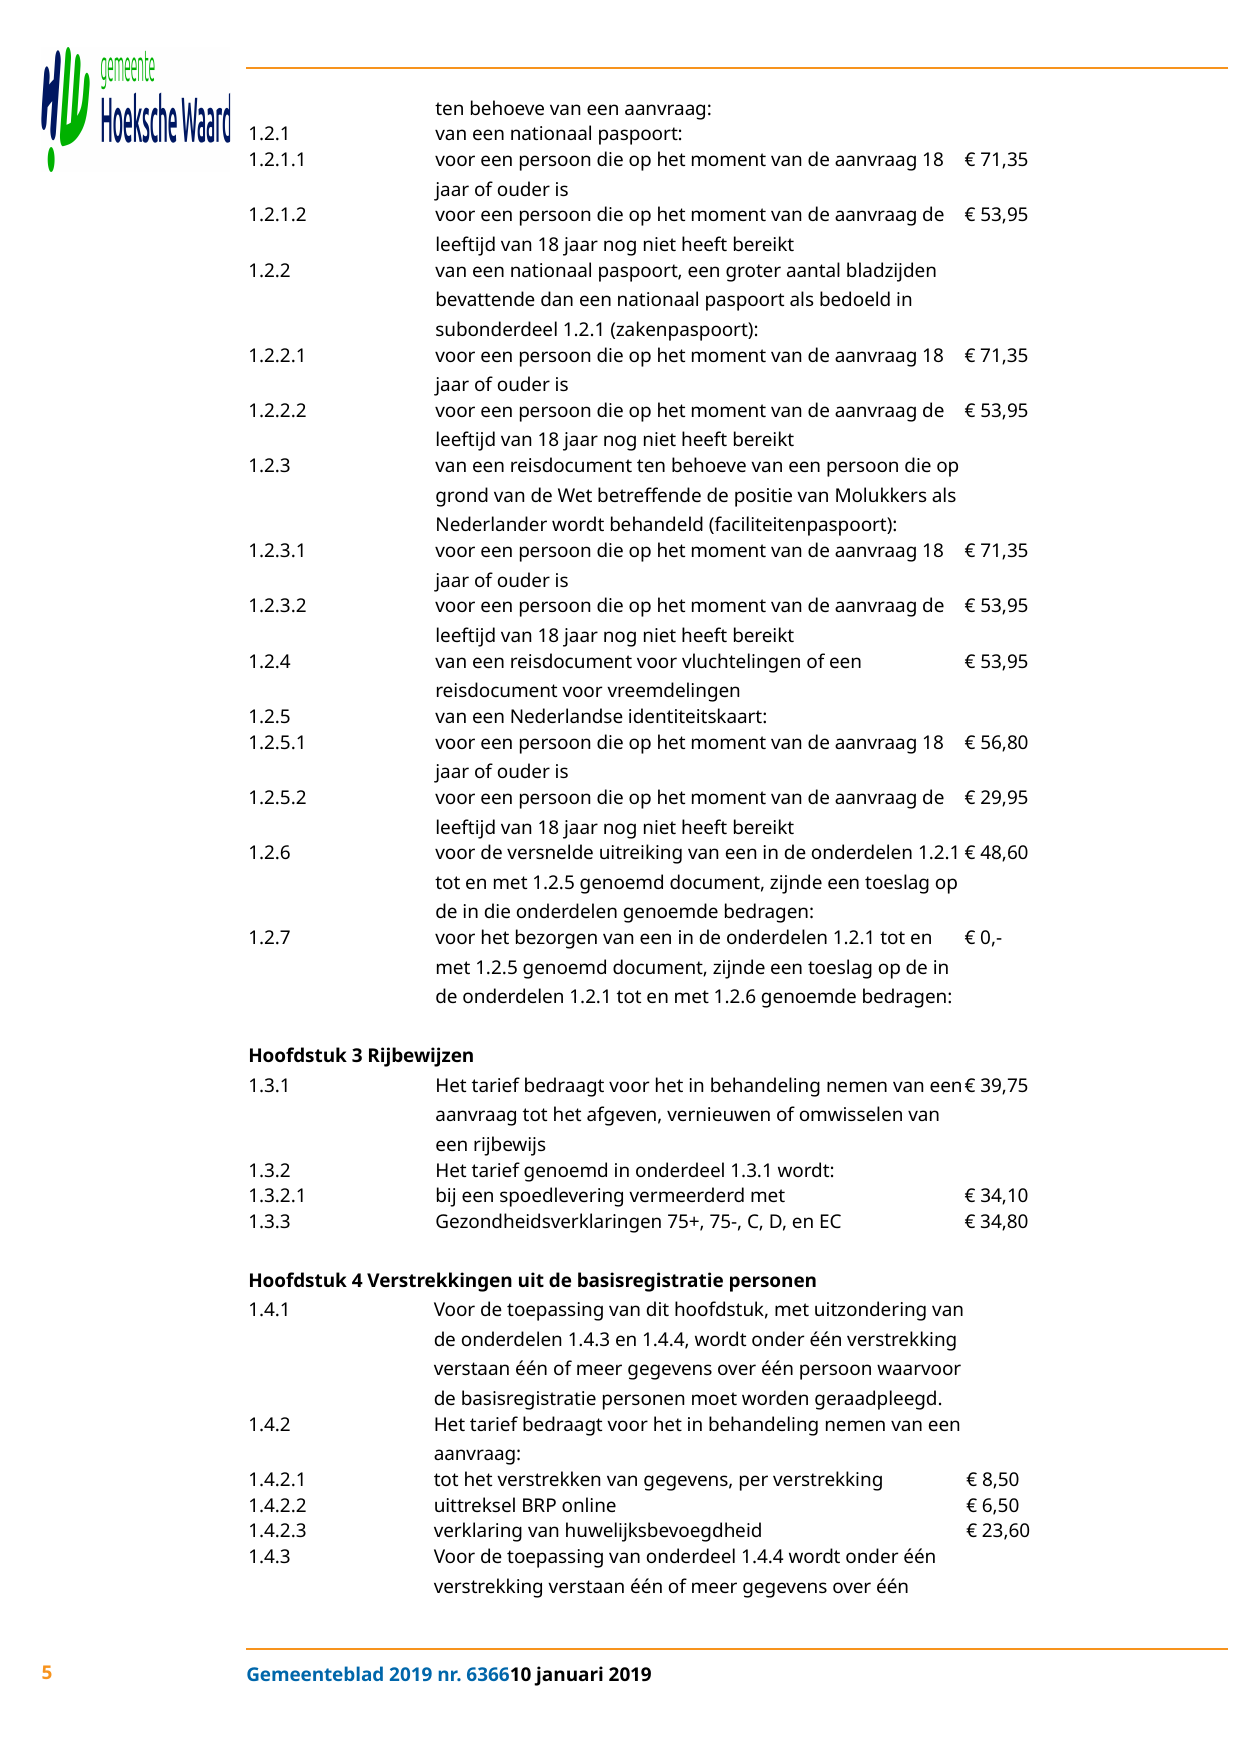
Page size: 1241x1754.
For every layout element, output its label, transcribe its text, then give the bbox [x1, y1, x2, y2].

table_header € 39,75 [964, 1072, 1152, 1157]
table_cell € 0,- [964, 925, 1152, 1009]
table_cell voor een persoon die op het moment van de aanvraag de leeftijd van 18 jaar nog niet heeft bereikt [435, 202, 964, 257]
table_cell € 56,80 [964, 729, 1152, 784]
table_cell 1.2.2.1 [248, 342, 435, 397]
table_cell voor een persoon die op het moment van de aanvraag 18 jaar of ouder is [435, 537, 964, 593]
table_cell 1.2.2.2 [248, 397, 435, 452]
table_header Het tarief bedraagt voor het in behandeling nemen van een aanvraag tot het afgeven, vernieuwen of omwisselen van een rijbewijs [435, 1072, 964, 1157]
table_cell € 34,10 [964, 1183, 1152, 1208]
table_cell tot het verstrekken van gegevens, per verstrekking [434, 1466, 966, 1492]
table_cell [964, 453, 1152, 537]
table_cell voor de versnelde uitreiking van een in de onderdelen 1.2.1 tot en met 1.2.5 genoemd document, zijnde een toeslag op de in die onderdelen genoemde bedragen: [435, 840, 964, 924]
table_cell 1.4.3 [248, 1544, 433, 1599]
table_cell voor een persoon die op het moment van de aanvraag 18 jaar of ouder is [435, 146, 964, 202]
table_cell uittreksel BRP online [434, 1492, 966, 1518]
table_cell 1.3.2.1 [248, 1183, 435, 1208]
picture [41, 47, 231, 172]
table_header [248, 95, 435, 121]
table_cell voor een persoon die op het moment van de aanvraag de leeftijd van 18 jaar nog niet heeft bereikt [435, 397, 964, 452]
table_cell 1.4.2.1 [248, 1466, 433, 1492]
table_cell voor een persoon die op het moment van de aanvraag de leeftijd van 18 jaar nog niet heeft bereikt [435, 784, 964, 839]
table_cell van een reisdocument voor vluchtelingen of een reisdocument voor vreemdelingen [435, 648, 964, 703]
table_cell € 34,80 [964, 1208, 1152, 1234]
table_cell voor een persoon die op het moment van de aanvraag 18 jaar of ouder is [435, 729, 964, 784]
table_cell € 23,60 [966, 1518, 1152, 1543]
table_cell [964, 1157, 1152, 1182]
table_cell 1.2.3 [248, 453, 435, 537]
table_cell 1.2.5.1 [248, 729, 435, 784]
table_cell Het tarief bedraagt voor het in behandeling nemen van een aanvraag: [434, 1411, 966, 1466]
table_cell bij een spoedlevering vermeerderd met [435, 1183, 964, 1208]
table_cell 1.2.1.2 [248, 202, 435, 257]
table_header ten behoeve van een aanvraag: [435, 95, 964, 121]
table_cell € 71,35 [964, 342, 1152, 397]
table_cell [966, 1411, 1152, 1466]
table_header [966, 1296, 1152, 1411]
table_cell 1.2.1.1 [248, 146, 435, 202]
table_cell van een Nederlandse identiteitskaart: [435, 703, 964, 729]
table_cell 1.2.1 [248, 121, 435, 146]
table_cell € 29,95 [964, 784, 1152, 839]
text Hoofdstuk 4 Verstrekkingen uit de basisregistratie personen [248, 1267, 1152, 1292]
table_cell Gezondheidsverklaringen 75+, 75-, C, D, en EC [435, 1208, 964, 1234]
table_cell 1.3.2 [248, 1157, 435, 1182]
table_cell Voor de toepassing van onderdeel 1.4.4 wordt onder één verstrekking verstaan één of meer gegevens over één [434, 1544, 966, 1599]
table_cell van een reisdocument ten behoeve van een persoon die op grond van de Wet betreffende de positie van Molukkers als Nederlander wordt behandeld (faciliteitenpaspoort): [435, 453, 964, 537]
table_cell van een nationaal paspoort: [435, 121, 964, 146]
table_cell € 71,35 [964, 146, 1152, 202]
table_cell € 53,95 [964, 202, 1152, 257]
table_cell € 48,60 [964, 840, 1152, 924]
table_cell van een nationaal paspoort, een groter aantal bladzijden bevattende dan een nationaal paspoort als bedoeld in subonderdeel 1.2.1 (zakenpaspoort): [435, 257, 964, 342]
table_cell [964, 703, 1152, 729]
table_cell 1.4.2.3 [248, 1518, 433, 1543]
table_cell verklaring van huwelijksbevoegdheid [434, 1518, 966, 1543]
table_cell [966, 1544, 1152, 1599]
table_cell 1.2.2 [248, 257, 435, 342]
table_cell 1.2.5 [248, 703, 435, 729]
text Hoofdstuk 3 Rijbewijzen [248, 1042, 1152, 1068]
table_cell 1.2.7 [248, 925, 435, 1009]
table_cell voor het bezorgen van een in de onderdelen 1.2.1 tot en met 1.2.5 genoemd document, zijnde een toeslag op de in de onderdelen 1.2.1 tot en met 1.2.6 genoemde bedragen: [435, 925, 964, 1009]
table_cell voor een persoon die op het moment van de aanvraag 18 jaar of ouder is [435, 342, 964, 397]
table_cell 1.4.2.2 [248, 1492, 433, 1518]
table_header Voor de toepassing van dit hoofdstuk, met uitzondering van de onderdelen 1.4.3 en 1.4.4, wordt onder één verstrekking verstaan één of meer gegevens over één persoon waarvoor de basisregistratie personen moet worden geraadpleegd. [434, 1296, 966, 1411]
table_cell € 6,50 [966, 1492, 1152, 1518]
table_cell 1.2.4 [248, 648, 435, 703]
table_cell 1.2.6 [248, 840, 435, 924]
table_cell 1.3.3 [248, 1208, 435, 1234]
table_cell 1.2.3.1 [248, 537, 435, 593]
table_cell voor een persoon die op het moment van de aanvraag de leeftijd van 18 jaar nog niet heeft bereikt [435, 593, 964, 648]
table_header 1.3.1 [248, 1072, 435, 1157]
table_cell 1.4.2 [248, 1411, 433, 1466]
table_cell 1.2.5.2 [248, 784, 435, 839]
table_cell [964, 121, 1152, 146]
table_cell Het tarief genoemd in onderdeel 1.3.1 wordt: [435, 1157, 964, 1182]
table_cell € 53,95 [964, 397, 1152, 452]
table_cell 1.2.3.2 [248, 593, 435, 648]
table_header [964, 95, 1152, 121]
table_cell € 71,35 [964, 537, 1152, 593]
table_header 1.4.1 [248, 1296, 433, 1411]
table_cell € 53,95 [964, 593, 1152, 648]
table_cell € 8,50 [966, 1466, 1152, 1492]
table_cell [964, 257, 1152, 342]
table_cell € 53,95 [964, 648, 1152, 703]
